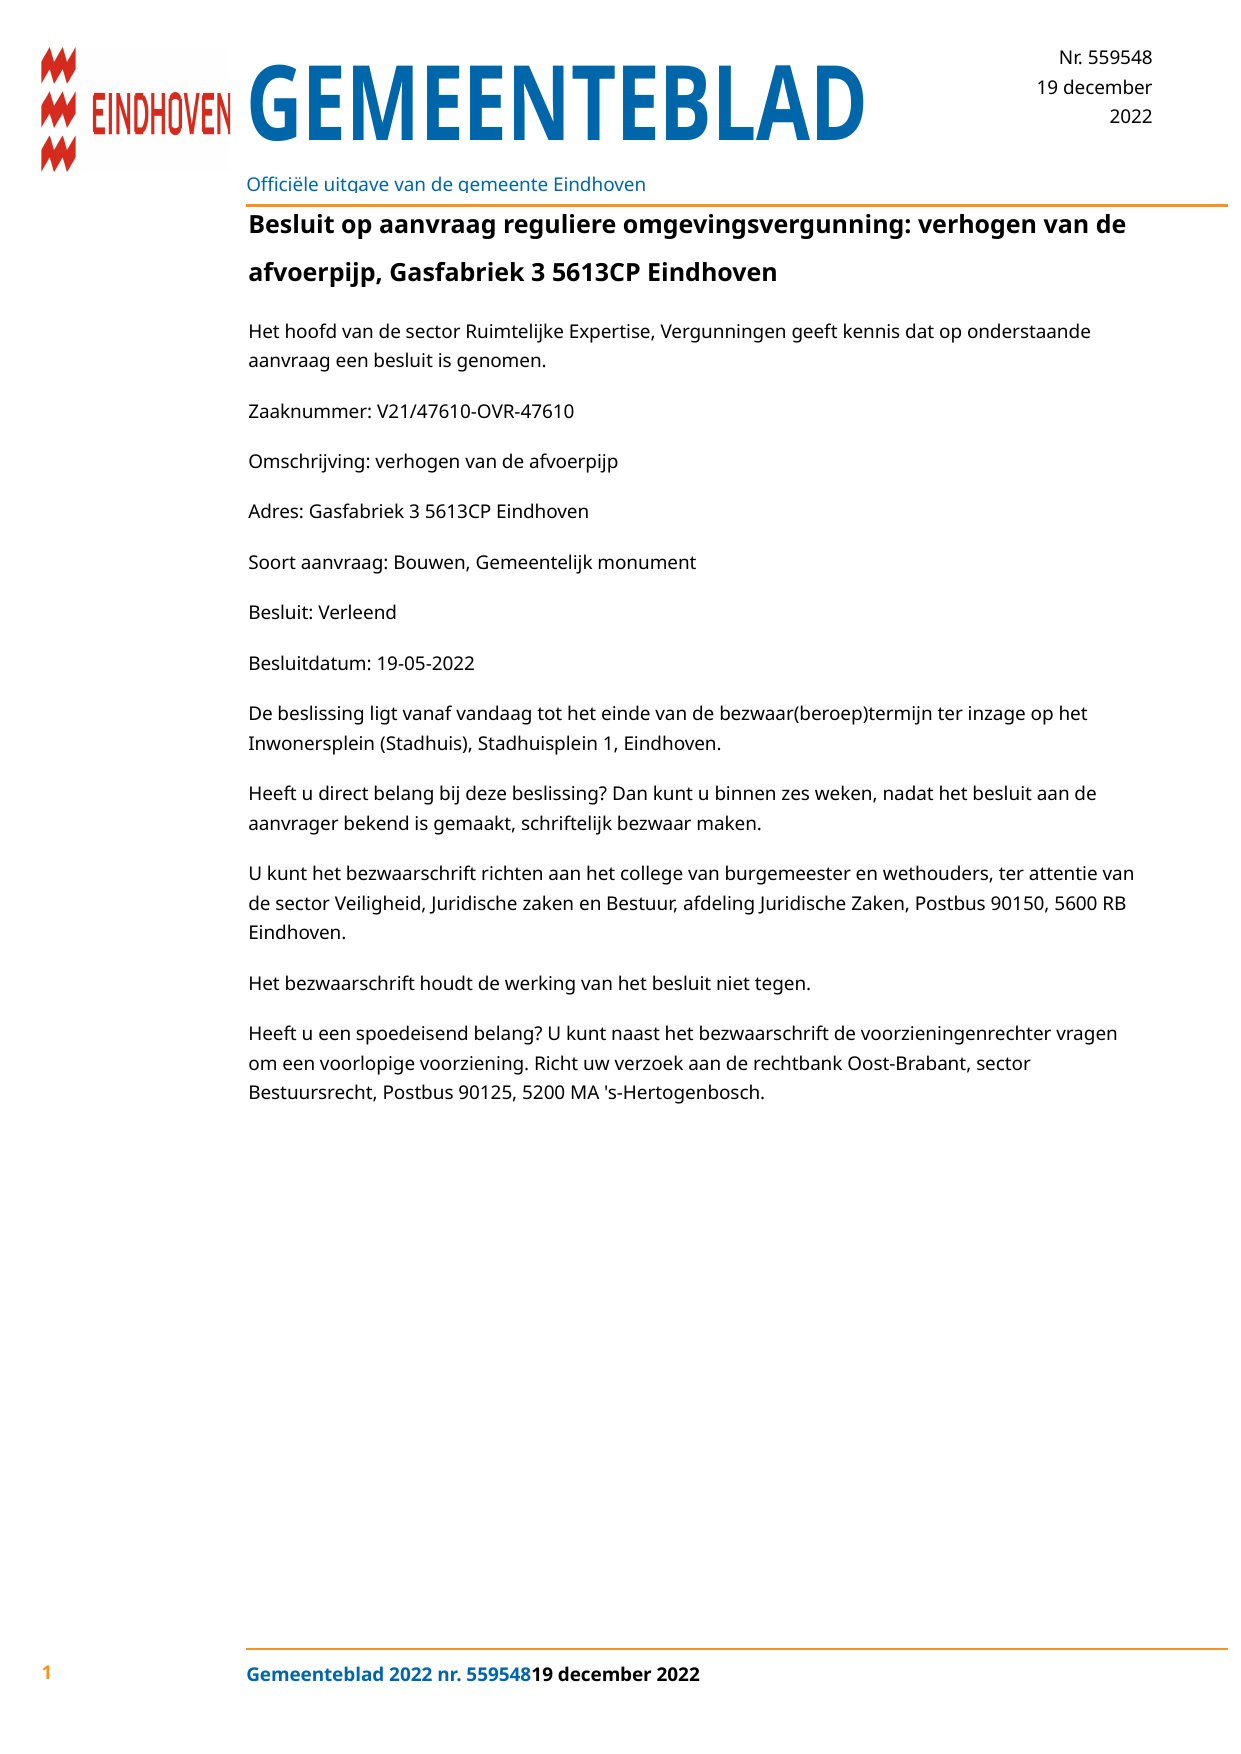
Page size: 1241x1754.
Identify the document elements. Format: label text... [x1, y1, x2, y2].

text Heeft u direct belang bij deze beslissing? Dan kunt u binnen zes weken, nadat het besluit aan de aanvrager bekend is gemaakt, schriftelijk bezwaar maken. [248, 780, 1152, 836]
text De beslissing ligt vanaf vandaag tot het einde van de bezwaar(beroep)termijn ter inzage op het Inwonersplein (Stadhuis), Stadhuisplein 1, Eindhoven. [248, 700, 1152, 756]
text Besluit: Verleend [248, 599, 1152, 625]
picture [41, 47, 231, 172]
text Zaaknummer: V21/47610-OVR-47610 [248, 398, 1152, 424]
text Omschrijving: verhogen van de afvoerpijp [248, 448, 1152, 474]
text Besluitdatum: 19-05-2022 [248, 650, 1152, 676]
text Het hoofd van de sector Ruimtelijke Expertise, Vergunningen geeft kennis dat op onderstaande aanvraag een besluit is genomen. [248, 318, 1152, 373]
text Besluit op aanvraag reguliere omgevingsvergunning: verhogen van de afvoerpijp, Gasfabriek 3 5613CP Eindhoven [248, 207, 1152, 288]
text Soort aanvraag: Bouwen, Gemeentelijk monument [248, 549, 1152, 575]
text Adres: Gasfabriek 3 5613CP Eindhoven [248, 499, 1152, 524]
text Het bezwaarschrift houdt de werking van het besluit niet tegen. [248, 970, 1152, 996]
text Heeft u een spoedeisend belang? U kunt naast het bezwaarschrift de voorzieningenrechter vragen om een voorlopige voorziening. Richt uw verzoek aan de rechtbank Oost-Brabant, sector Bestuursrecht, Postbus 90125, 5200 MA 's-Hertogenbosch. [248, 1020, 1152, 1105]
text U kunt het bezwaarschrift richten aan het college van burgemeester en wethouders, ter attentie van de sector Veiligheid, Juridische zaken en Bestuur, afdeling Juridische Zaken, Postbus 90150, 5600 RB Eindhoven. [248, 860, 1152, 945]
